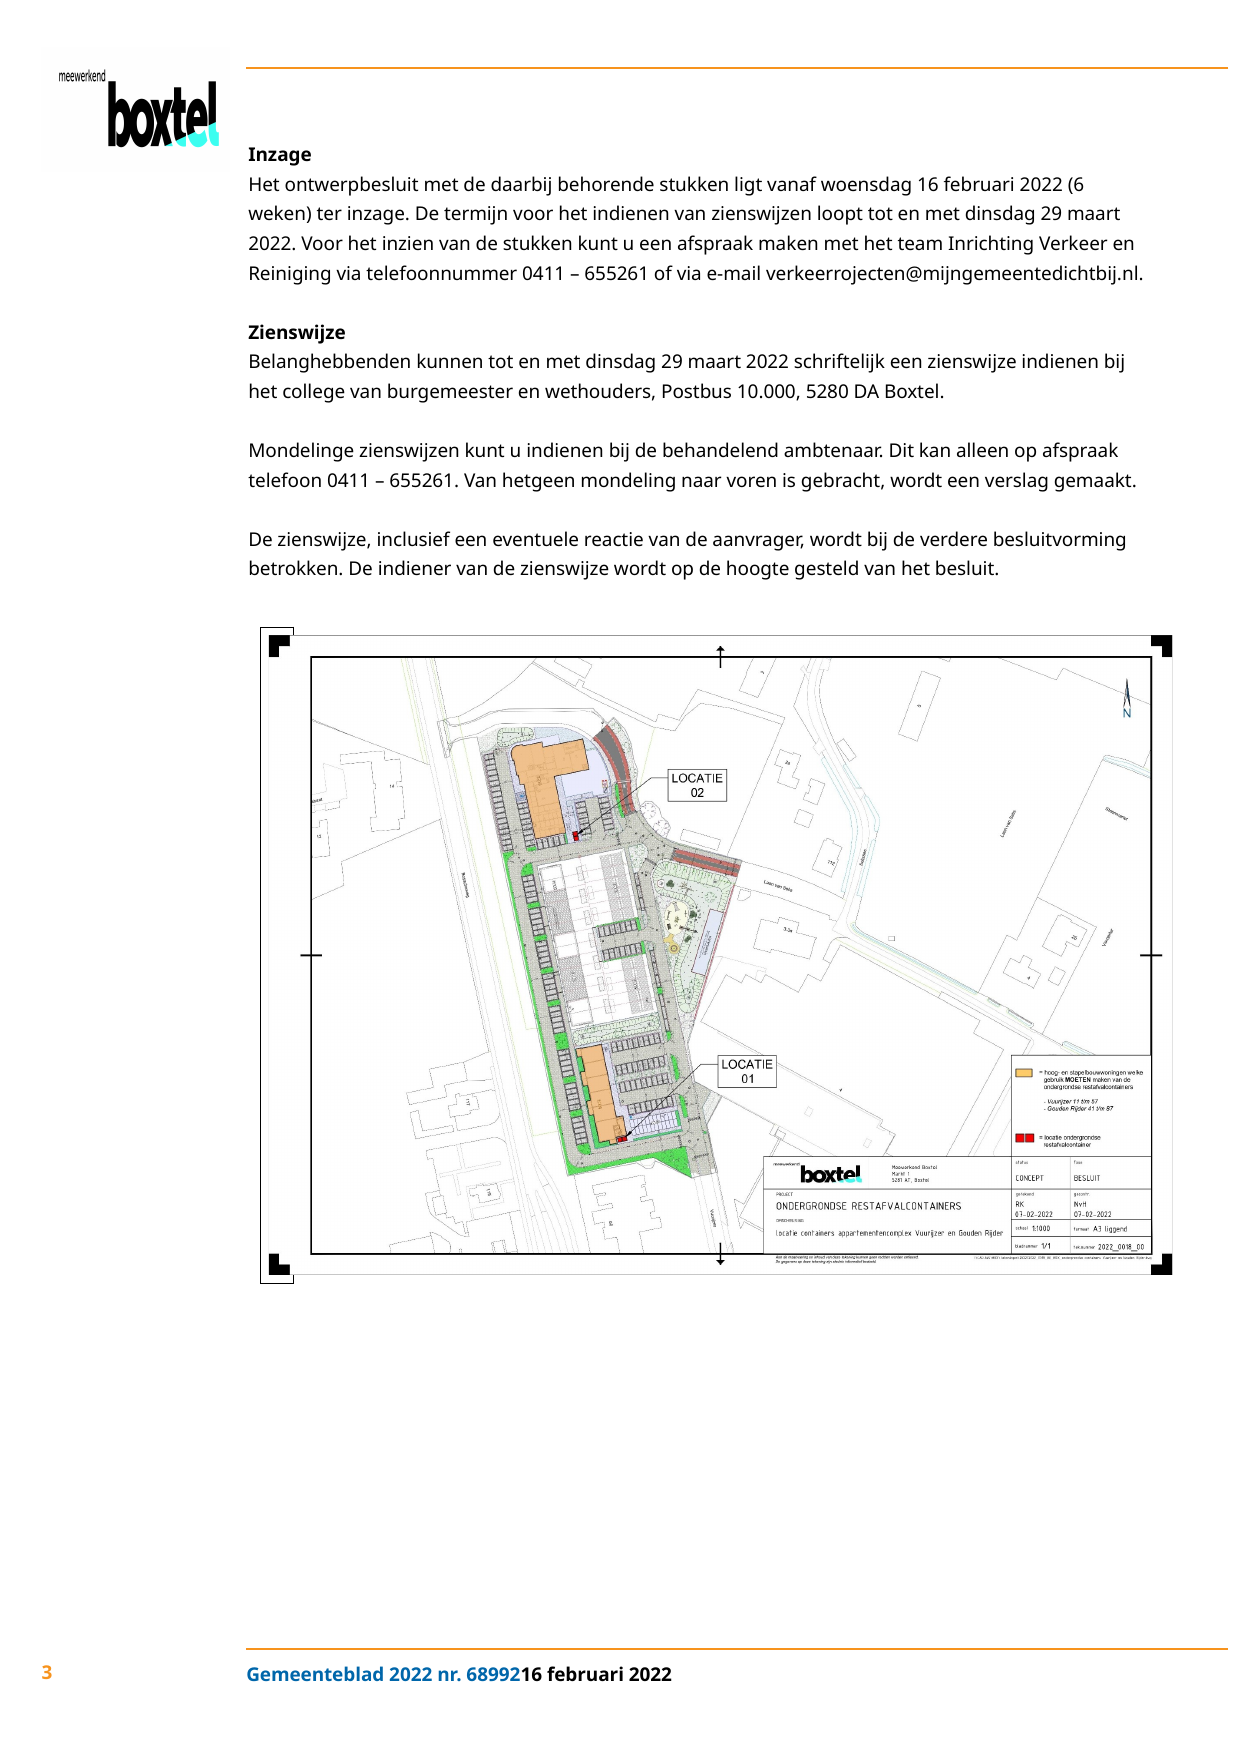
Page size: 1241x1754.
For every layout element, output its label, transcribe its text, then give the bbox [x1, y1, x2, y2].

text Inzage [248, 141, 1152, 167]
picture [41, 47, 231, 172]
text Zienswijze [248, 319, 1152, 345]
picture [268, 635, 1173, 1275]
text De zienswijze, inclusief een eventuele reactie van de aanvrager, wordt bij de verdere besluitvorming betrokken. De indiener van de zienswijze wordt op de hoogte gesteld van het besluit. [248, 526, 1152, 581]
text Het ontwerpbesluit met de daarbij behorende stukken ligt vanaf woensdag 16 februari 2022 (6 weken) ter inzage. De termijn voor het indienen van zienswijzen loopt tot en met dinsdag 29 maart 2022. Voor het inzien van de stukken kunt u een afspraak maken met het team Inrichting Verkeer en Reiniging via telefoonnummer 0411 – 655261 of via e-mail verkeerrojecten@mijngemeentedichtbij.nl. [248, 171, 1152, 286]
text Belanghebbenden kunnen tot en met dinsdag 29 maart 2022 schriftelijk een zienswijze indienen bij het college van burgemeester en wethouders, Postbus 10.000, 5280 DA Boxtel. [248, 348, 1152, 404]
text Mondelinge zienswijzen kunt u indienen bij de behandelend ambtenaar. Dit kan alleen op afspraak telefoon 0411 – 655261. Van hetgeen mondeling naar voren is gebracht, wordt een verslag gemaakt. [248, 437, 1152, 493]
